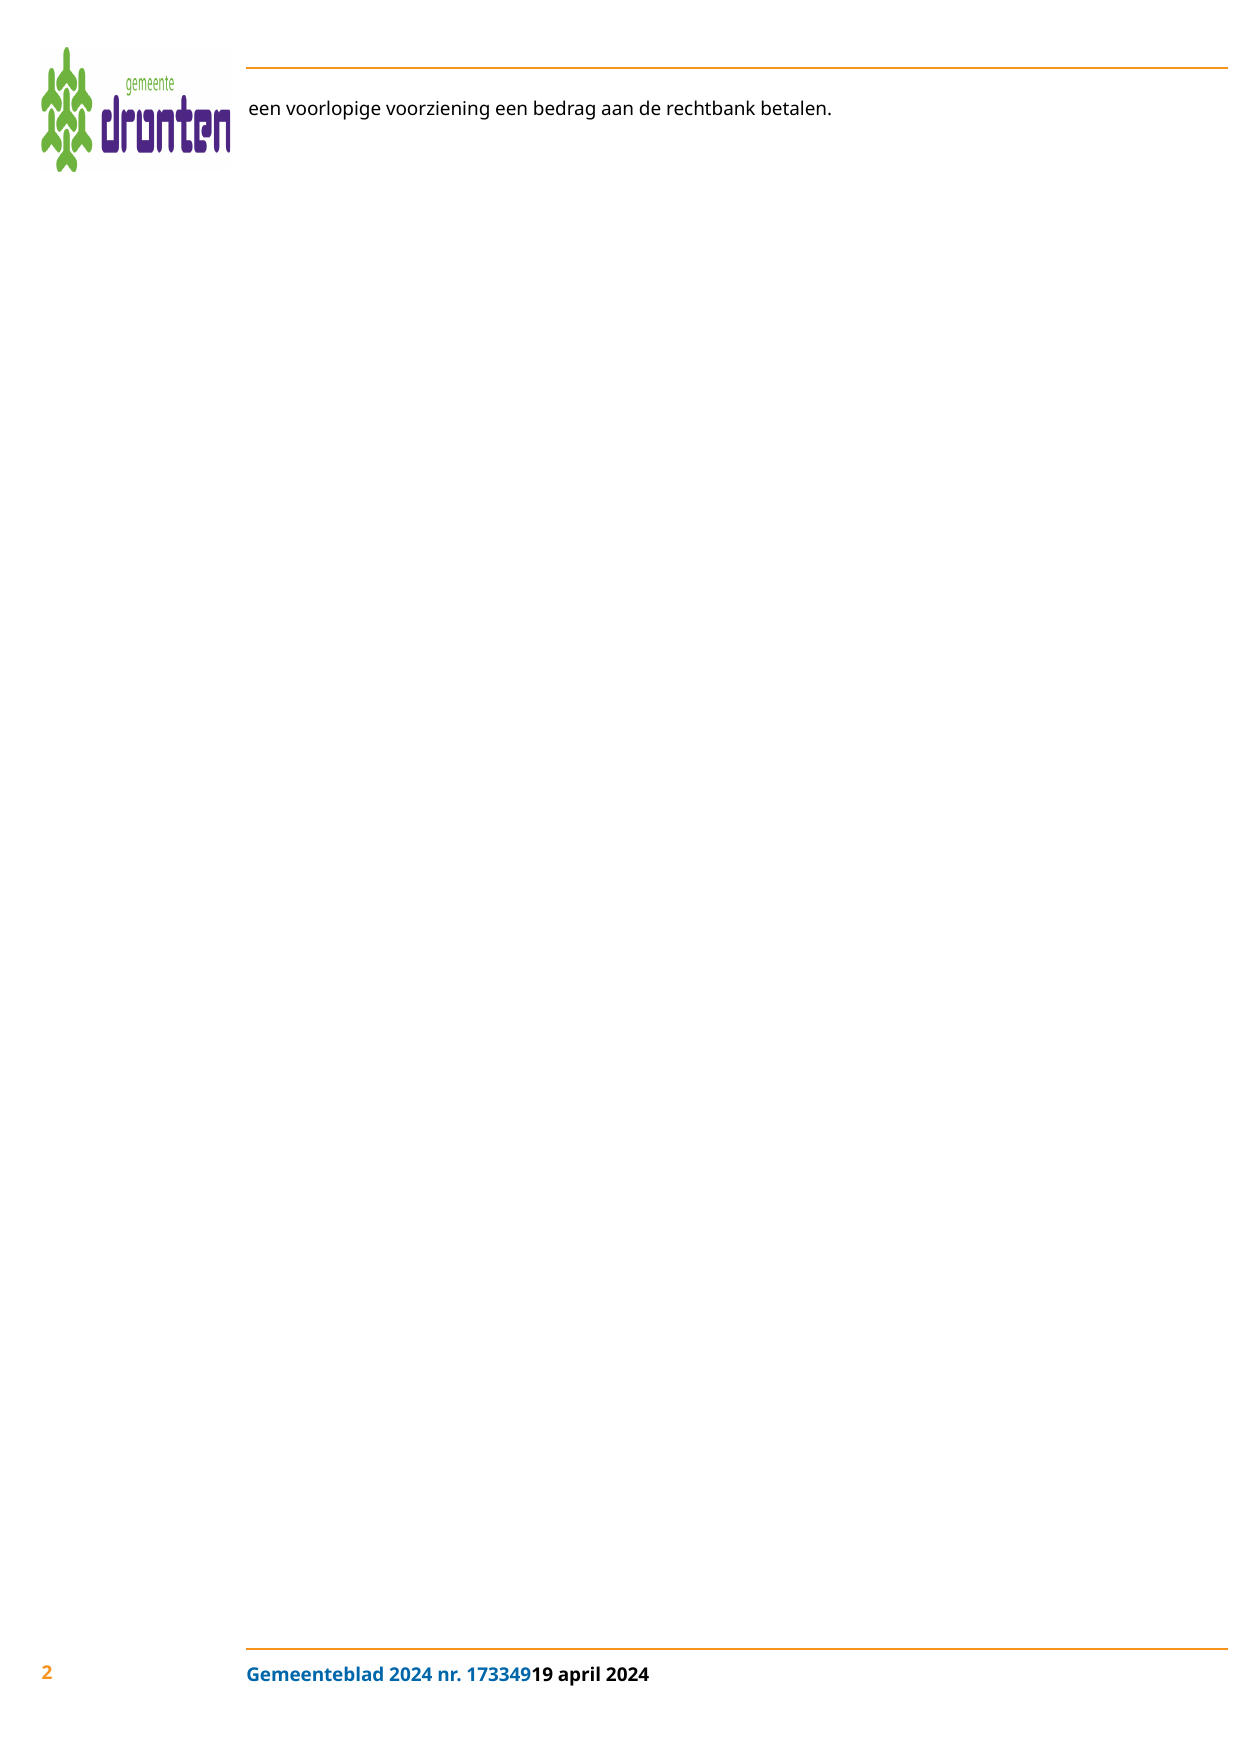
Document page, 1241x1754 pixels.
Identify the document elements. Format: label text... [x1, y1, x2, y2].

picture [41, 47, 231, 172]
text een voorlopige voorziening een bedrag aan de rechtbank betalen. [248, 95, 1152, 121]
